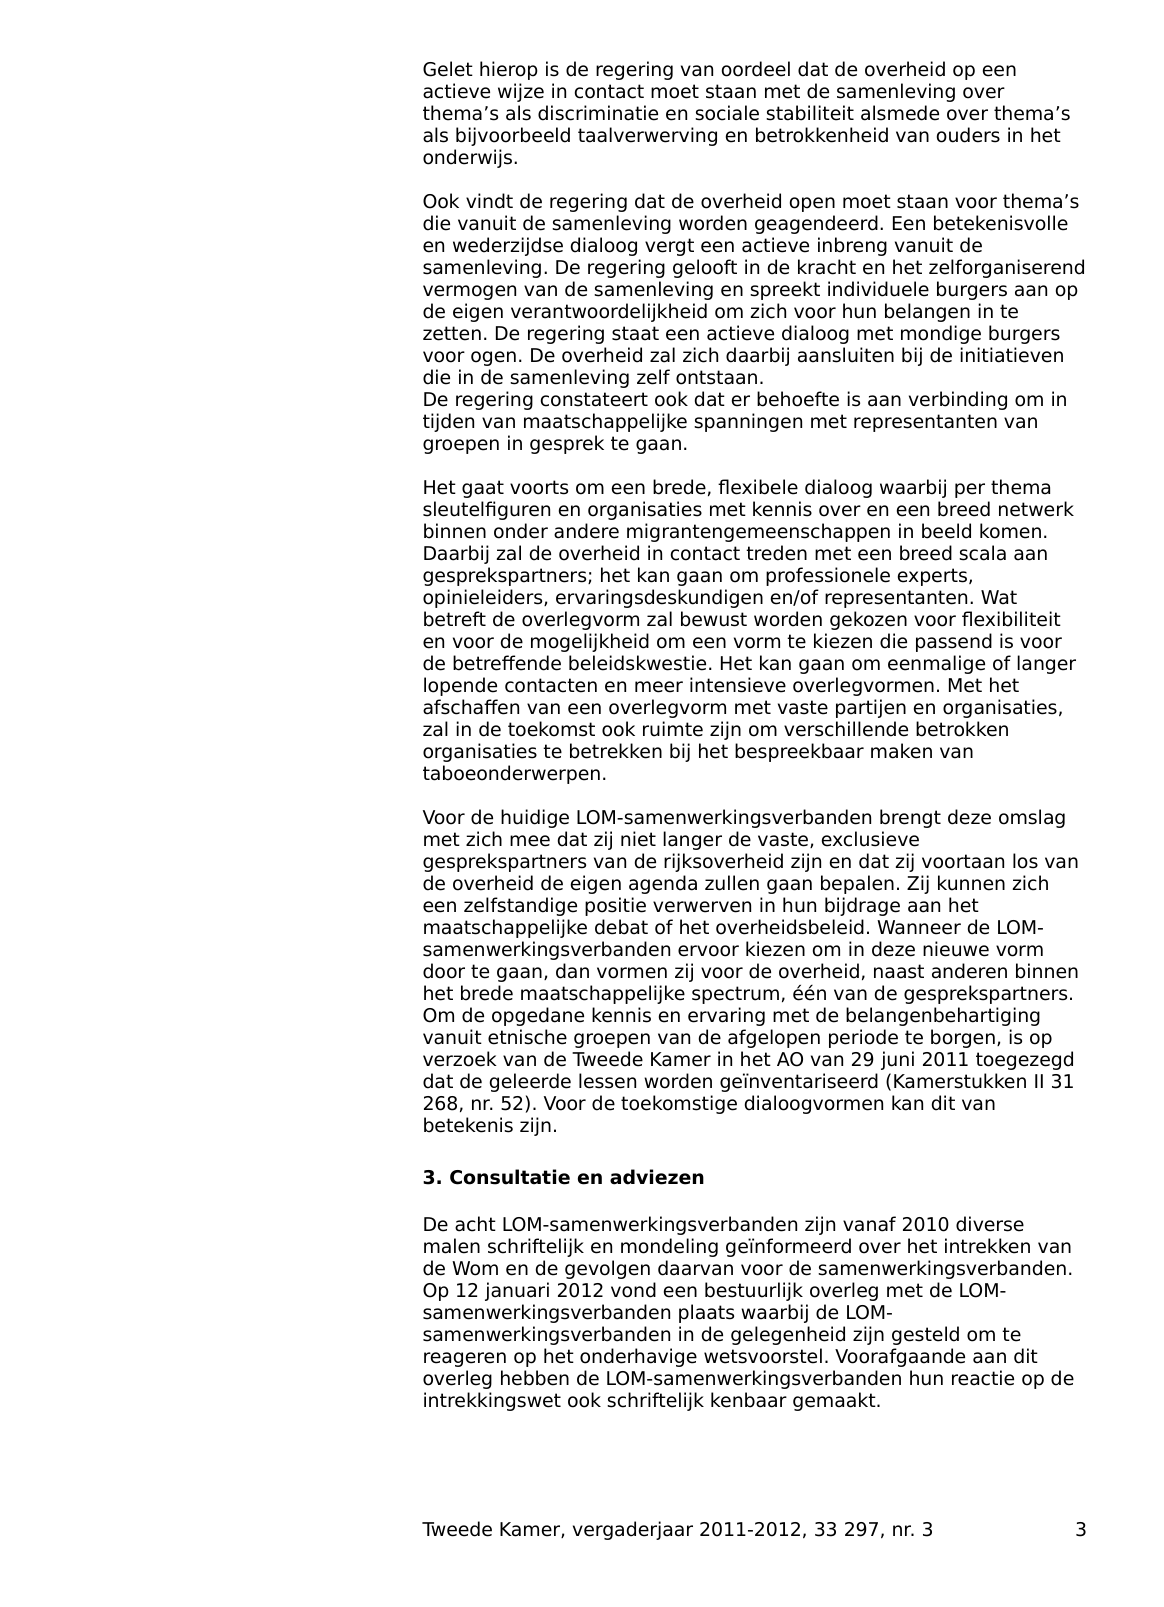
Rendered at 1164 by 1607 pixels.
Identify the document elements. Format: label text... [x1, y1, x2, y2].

text De acht LOM-samenwerkingsverbanden zijn vanaf 2010 diverse malen schriftelijk en mondeling geïnformeerd over het intrekken van de Wom en de gevolgen daarvan voor de samenwerkingsverbanden. Op 12 januari 2012 vond een bestuurlijk overleg met de LOM-samenwerkingsverbanden plaats waarbij de LOM-samenwerkingsverbanden in de gelegenheid zijn gesteld om te reageren op het onderhavige wetsvoorstel. Voorafgaande aan dit overleg hebben de LOM-samenwerkingsverbanden hun reactie op de intrekkingswet ook schriftelijk kenbaar gemaakt. [422, 1214, 1087, 1411]
text Het gaat voorts om een brede, flexibele dialoog waarbij per thema sleutelfiguren en organisaties met kennis over en een breed netwerk binnen onder andere migrantengemeenschappen in beeld komen. Daarbij zal de overheid in contact treden met een breed scala aan gesprekspartners; het kan gaan om professionele experts, opinieleiders, ervaringsdeskundigen en/of representanten. Wat betreft de overlegvorm zal bewust worden gekozen voor flexibiliteit en voor de mogelijkheid om een vorm te kiezen die passend is voor de betreffende beleidskwestie. Het kan gaan om eenmalige of langer lopende contacten en meer intensieve overlegvormen. Met het afschaffen van een overlegvorm met vaste partijen en organisaties, zal in de toekomst ook ruimte zijn om verschillende betrokken organisaties te betrekken bij het bespreekbaar maken van taboeonderwerpen. [422, 477, 1087, 785]
text Ook vindt de regering dat de overheid open moet staan voor thema’s die vanuit de samenleving worden geagendeerd. Een betekenisvolle en wederzijdse dialoog vergt een actieve inbreng vanuit de samenleving. De regering gelooft in de kracht en het zelforganiserend vermogen van de samenleving en spreekt individuele burgers aan op de eigen verantwoordelijkheid om zich voor hun belangen in te zetten. De regering staat een actieve dialoog met mondige burgers voor ogen. De overheid zal zich daarbij aansluiten bij de initiatieven die in de samenleving zelf ontstaan. [422, 191, 1087, 389]
text Voor de huidige LOM-samenwerkingsverbanden brengt deze omslag met zich mee dat zij niet langer de vaste, exclusieve gesprekspartners van de rijksoverheid zijn en dat zij voortaan los van de overheid de eigen agenda zullen gaan bepalen. Zij kunnen zich een zelfstandige positie verwerven in hun bijdrage aan het maatschappelijke debat of het overheidsbeleid. Wanneer de LOM-samenwerkingsverbanden ervoor kiezen om in deze nieuwe vorm door te gaan, dan vormen zij voor de overheid, naast anderen binnen het brede maatschappelijke spectrum, één van de gesprekspartners. Om de opgedane kennis en ervaring met de belangenbehartiging vanuit etnische groepen van de afgelopen periode te borgen, is op verzoek van de Tweede Kamer in het AO van 29 juni 2011 toegezegd dat de geleerde lessen worden geïnventariseerd (Kamerstukken II 31 268, nr. 52). Voor de toekomstige dialoogvormen kan dit van betekenis zijn. [422, 807, 1087, 1137]
text Gelet hierop is de regering van oordeel dat de overheid op een actieve wijze in contact moet staan met de samenleving over thema’s als discriminatie en sociale stabiliteit alsmede over thema’s als bijvoorbeeld taalverwerving en betrokkenheid van ouders in het onderwijs. [422, 59, 1087, 169]
text De regering constateert ook dat er behoefte is aan verbinding om in tijden van maatschappelijke spanningen met representanten van groepen in gesprek te gaan. [422, 389, 1087, 455]
subtitle 3. Consultatie en adviezen [422, 1167, 1087, 1189]
